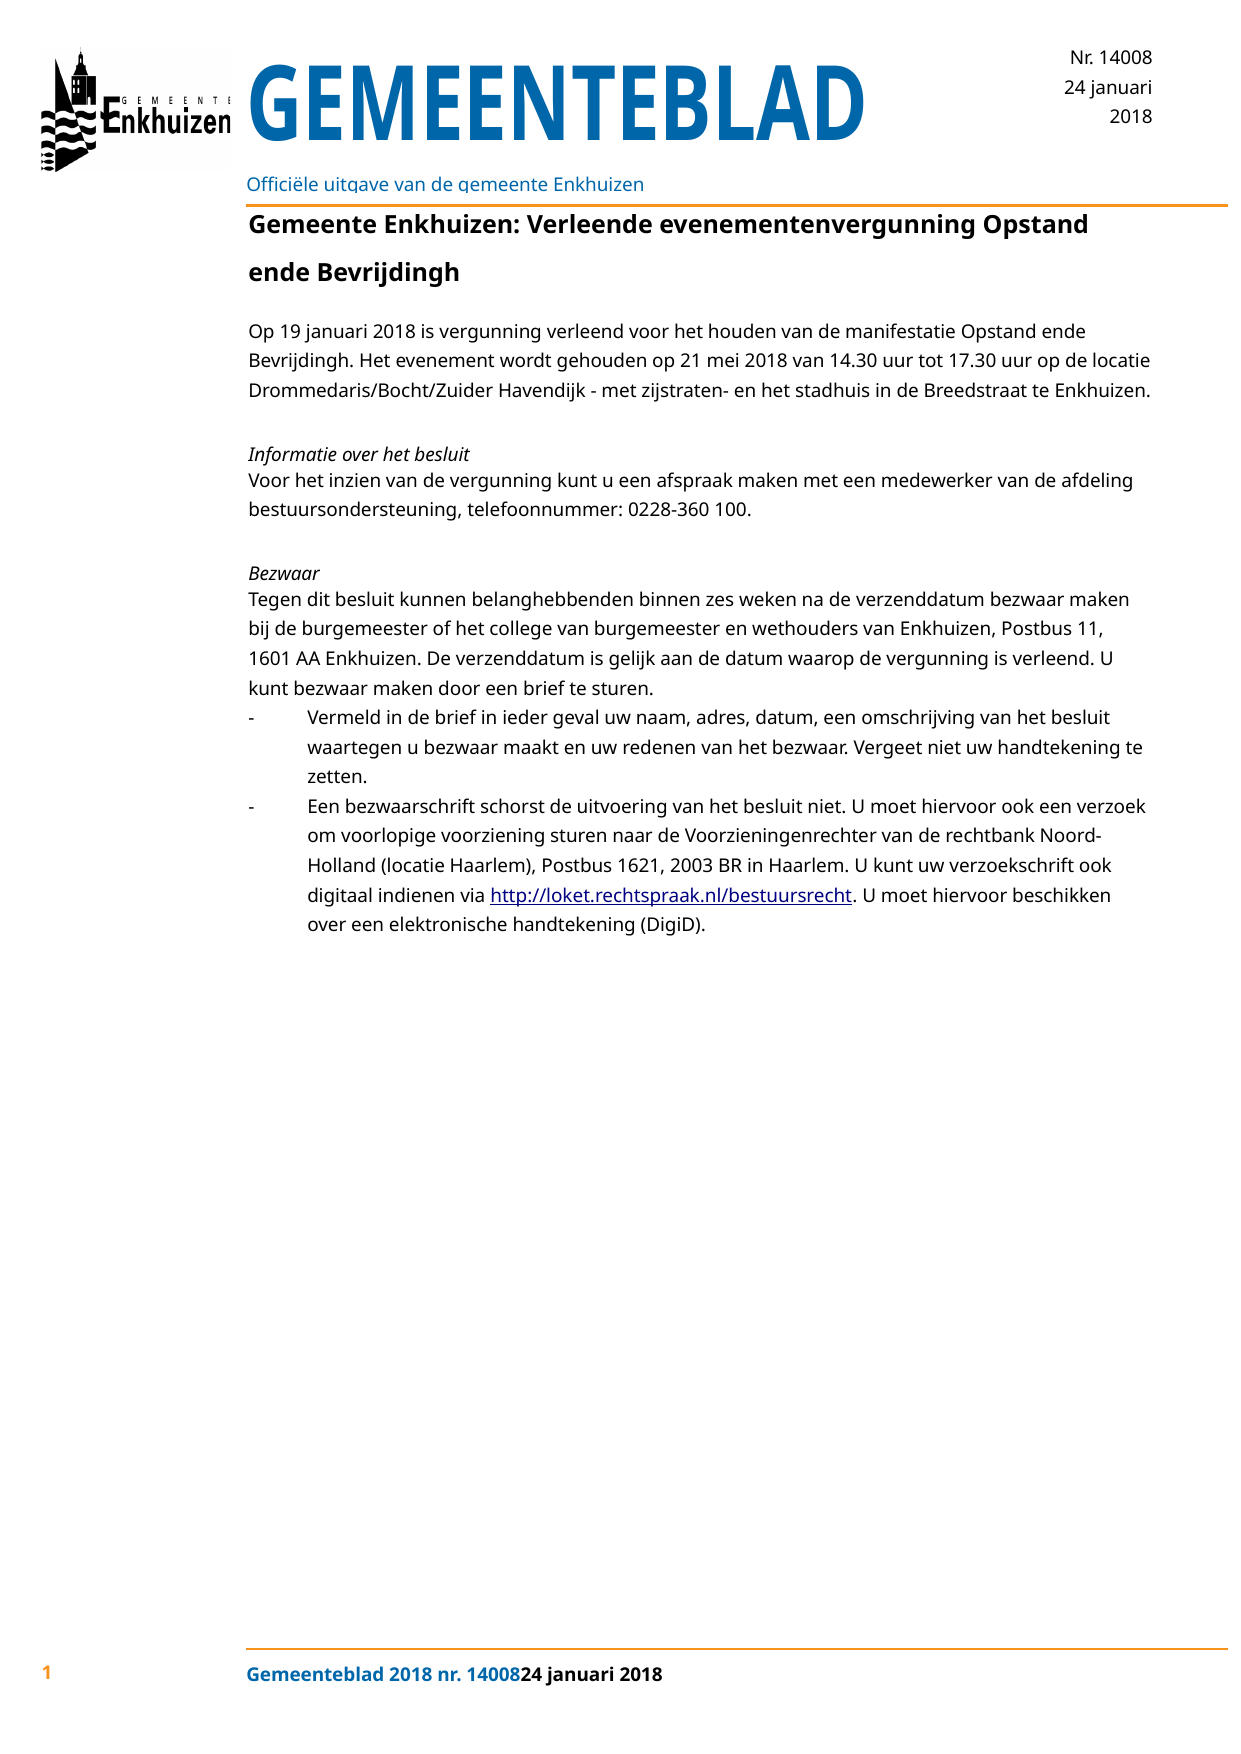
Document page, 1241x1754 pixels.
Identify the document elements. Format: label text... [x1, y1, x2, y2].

text Gemeente Enkhuizen: Verleende evenementenvergunning Opstand ende Bevrijdingh [248, 207, 1152, 288]
list Een bezwaarschrift schorst de uitvoering van het besluit niet. U moet hiervoor ook een verzoek om voorlopige voorziening sturen naar de Voorzieningenrechter van de rechtbank Noord-Holland (locatie Haarlem), Postbus 1621, 2003 BR in Haarlem. U kunt uw verzoekschrift ook digitaal indienen via http://loket.rechtspraak.nl/bestuursrecht. U moet hiervoor beschikken over een elektronische handtekening (DigiD). [248, 793, 1152, 937]
text Voor het inzien van de vergunning kunt u een afspraak maken met een medewerker van de afdeling bestuursondersteuning, telefoonnummer: 0228-360 100. [248, 467, 1152, 522]
picture [41, 47, 231, 172]
text Informatie over het besluit [248, 441, 1152, 467]
text Bezwaar [248, 560, 1152, 586]
text Op 19 januari 2018 is vergunning verleend voor het houden van de manifestatie Opstand ende Bevrijdingh. Het evenement wordt gehouden op 21 mei 2018 van 14.30 uur tot 17.30 uur op de locatie Drommedaris/Bocht/Zuider Havendijk - met zijstraten- en het stadhuis in de Breedstraat te Enkhuizen. [248, 318, 1152, 403]
list Vermeld in de brief in ieder geval uw naam, adres, datum, een omschrijving van het besluit waartegen u bezwaar maakt en uw redenen van het bezwaar. Vergeet niet uw handtekening te zetten. [248, 704, 1152, 789]
text Tegen dit besluit kunnen belanghebbenden binnen zes weken na de verzenddatum bezwaar maken bij de burgemeester of het college van burgemeester en wethouders van Enkhuizen, Postbus 11, 1601 AA Enkhuizen. De verzenddatum is gelijk aan de datum waarop de vergunning is verleend. U kunt bezwaar maken door een brief te sturen. [248, 586, 1152, 701]
